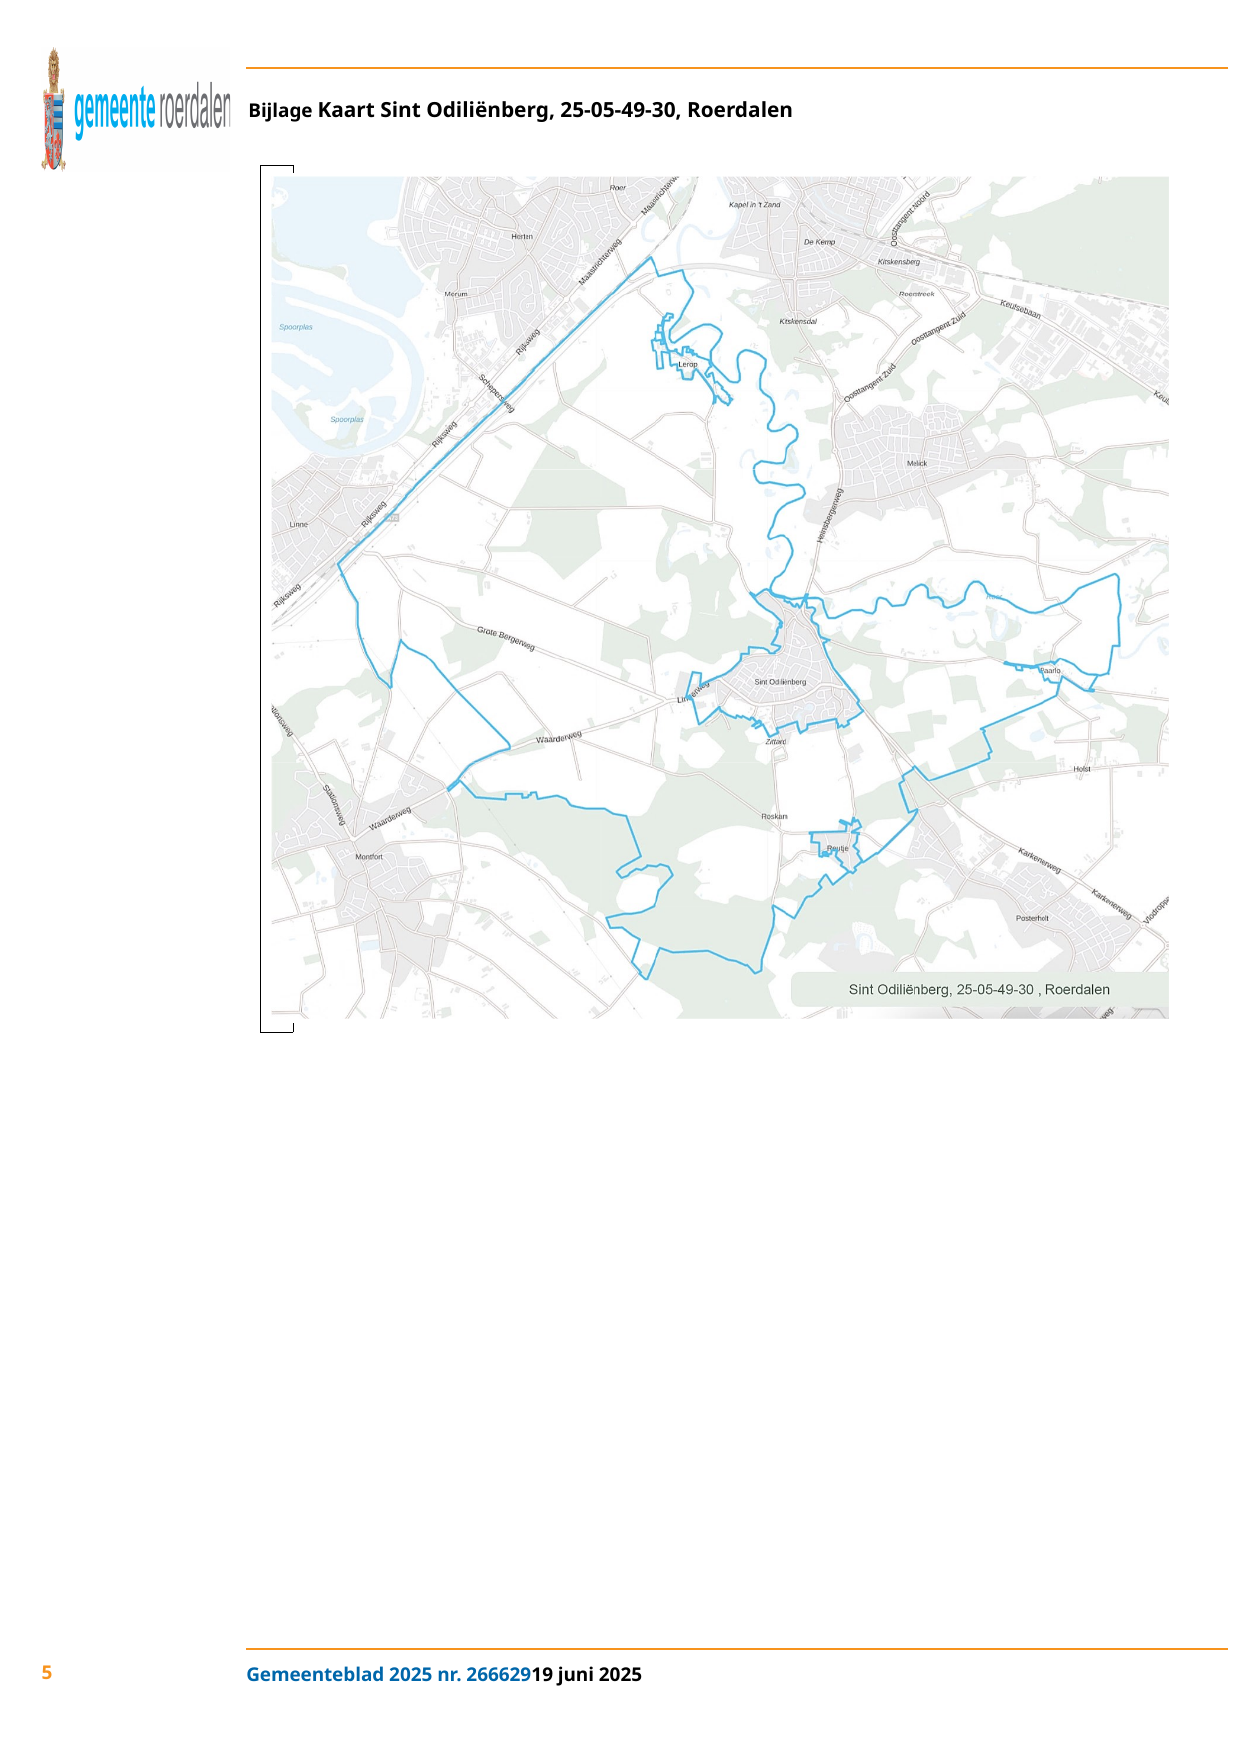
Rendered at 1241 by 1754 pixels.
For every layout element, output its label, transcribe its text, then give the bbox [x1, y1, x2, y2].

picture [268, 173, 1173, 1023]
picture [41, 47, 231, 172]
text Bijlage Kaart Sint Odiliënberg, 25-05-49-30, Roerdalen [248, 95, 1152, 123]
